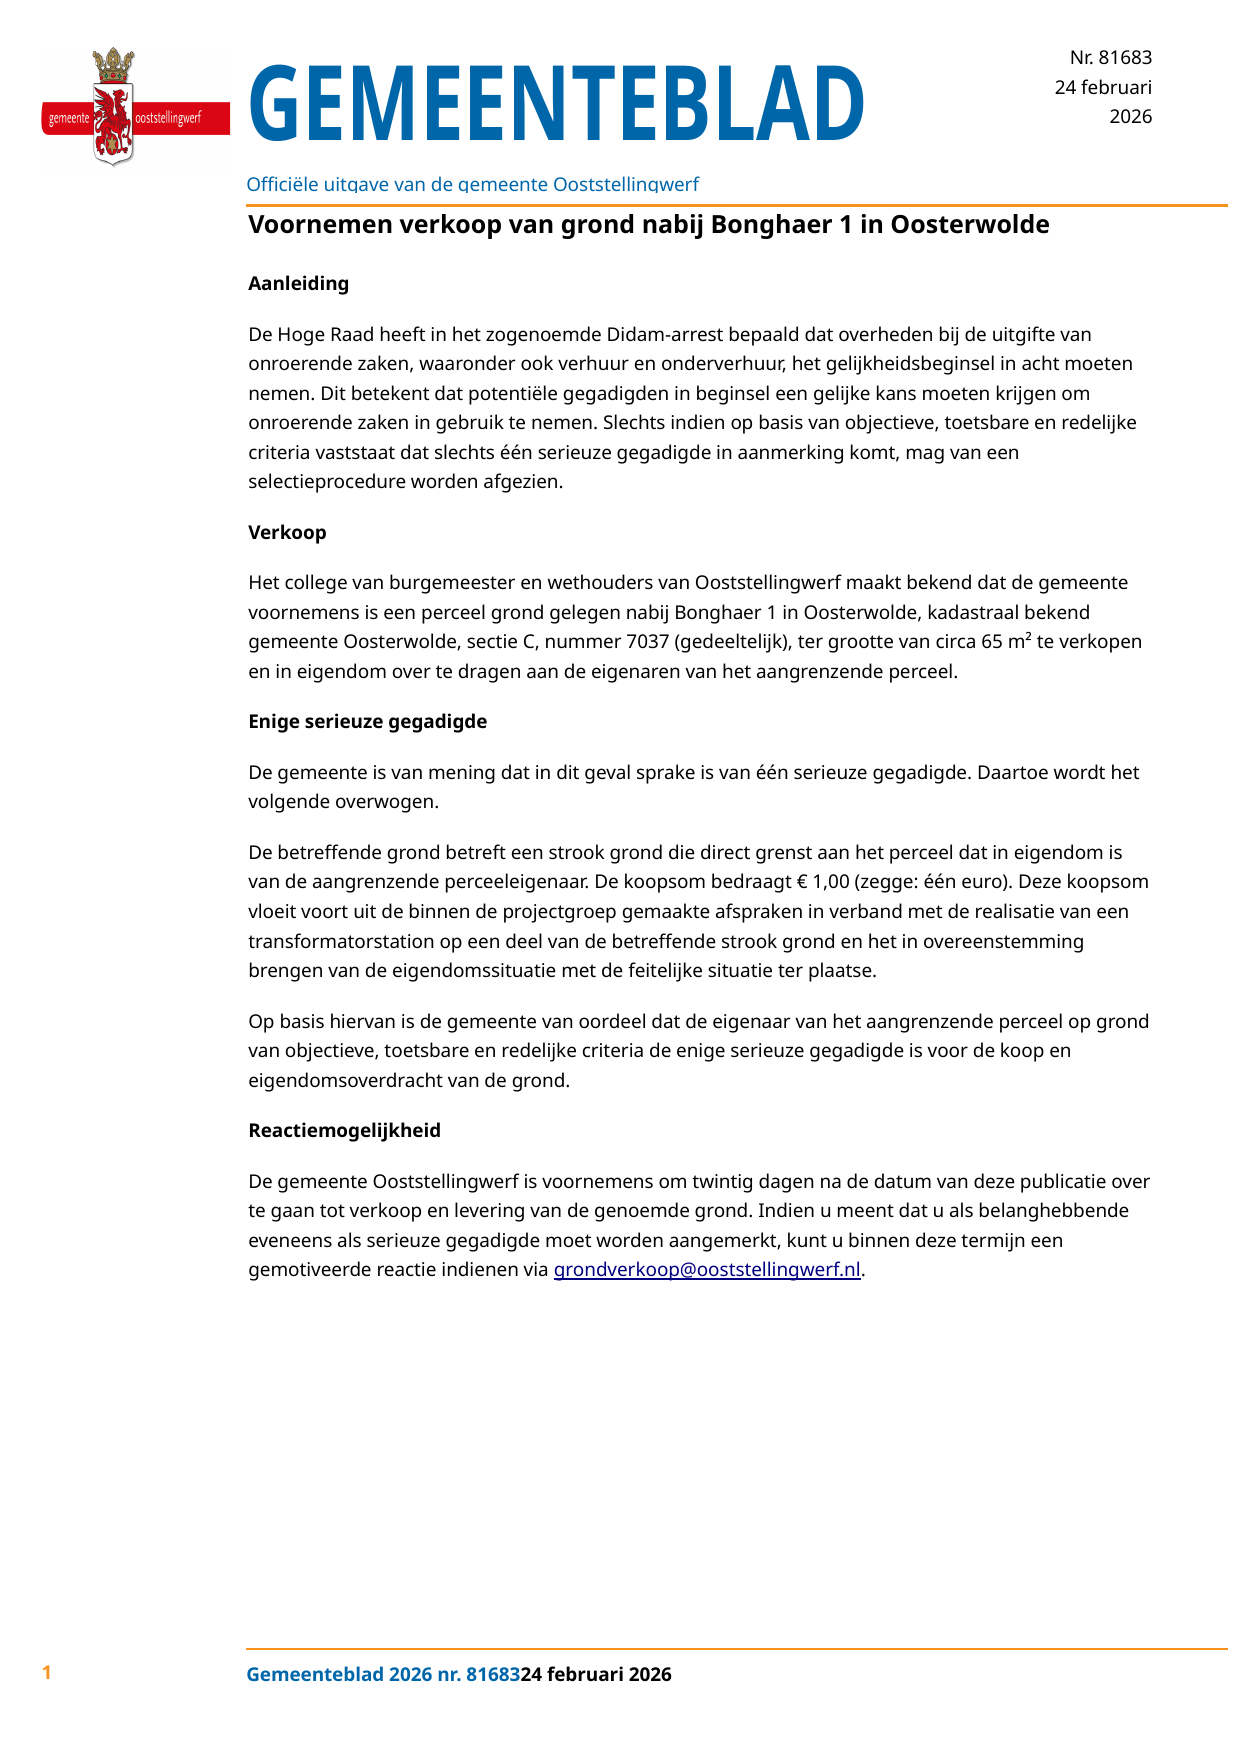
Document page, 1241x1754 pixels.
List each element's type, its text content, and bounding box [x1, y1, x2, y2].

text Het college van burgemeester en wethouders van Ooststellingwerf maakt bekend dat de gemeente voornemens is een perceel grond gelegen nabij Bonghaer 1 in Oosterwolde, kadastraal bekend gemeente Oosterwolde, sectie C, nummer 7037 (gedeeltelijk), ter grootte van circa 65 m² te verkopen en in eigendom over te dragen aan de eigenaren van het aangrenzende perceel. [248, 569, 1152, 684]
text De betreffende grond betreft een strook grond die direct grenst aan het perceel dat in eigendom is van de aangrenzende perceeleigenaar. De koopsom bedraagt € 1,00 (zegge: één euro). Deze koopsom vloeit voort uit de binnen de projectgroep gemaakte afspraken in verband met de realisatie van een transformatorstation op een deel van de betreffende strook grond en het in overeenstemming brengen van de eigendomssituatie met de feitelijke situatie ter plaatse. [248, 839, 1152, 983]
text Voornemen verkoop van grond nabij Bonghaer 1 in Oosterwolde [248, 207, 1152, 241]
text Reactiemogelijkheid [248, 1117, 1152, 1143]
text Enige serieuze gegadigde [248, 709, 1152, 734]
text Op basis hiervan is de gemeente van oordeel dat de eigenaar van het aangrenzende perceel op grond van objectieve, toetsbare en redelijke criteria de enige serieuze gegadigde is voor de koop en eigendomsoverdracht van de grond. [248, 1008, 1152, 1093]
text De gemeente is van mening dat in dit geval sprake is van één serieuze gegadigde. Daartoe wordt het volgende overwogen. [248, 759, 1152, 814]
picture [41, 47, 231, 172]
text Verkoop [248, 519, 1152, 545]
text Aanleiding [248, 270, 1152, 296]
text De Hoge Raad heeft in het zogenoemde Didam-arrest bepaald dat overheden bij de uitgifte van onroerende zaken, waaronder ook verhuur en onderverhuur, het gelijkheidsbeginsel in acht moeten nemen. Dit betekent dat potentiële gegadigden in beginsel een gelijke kans moeten krijgen om onroerende zaken in gebruik te nemen. Slechts indien op basis van objectieve, toetsbare en redelijke criteria vaststaat dat slechts één serieuze gegadigde in aanmerking komt, mag van een selectieprocedure worden afgezien. [248, 321, 1152, 494]
text De gemeente Ooststellingwerf is voornemens om twintig dagen na de datum van deze publicatie over te gaan tot verkoop en levering van de genoemde grond. Indien u meent dat u als belanghebbende eveneens als serieuze gegadigde moet worden aangemerkt, kunt u binnen deze termijn een gemotiveerde reactie indienen via grondverkoop@ooststellingwerf.nl. [248, 1168, 1152, 1282]
